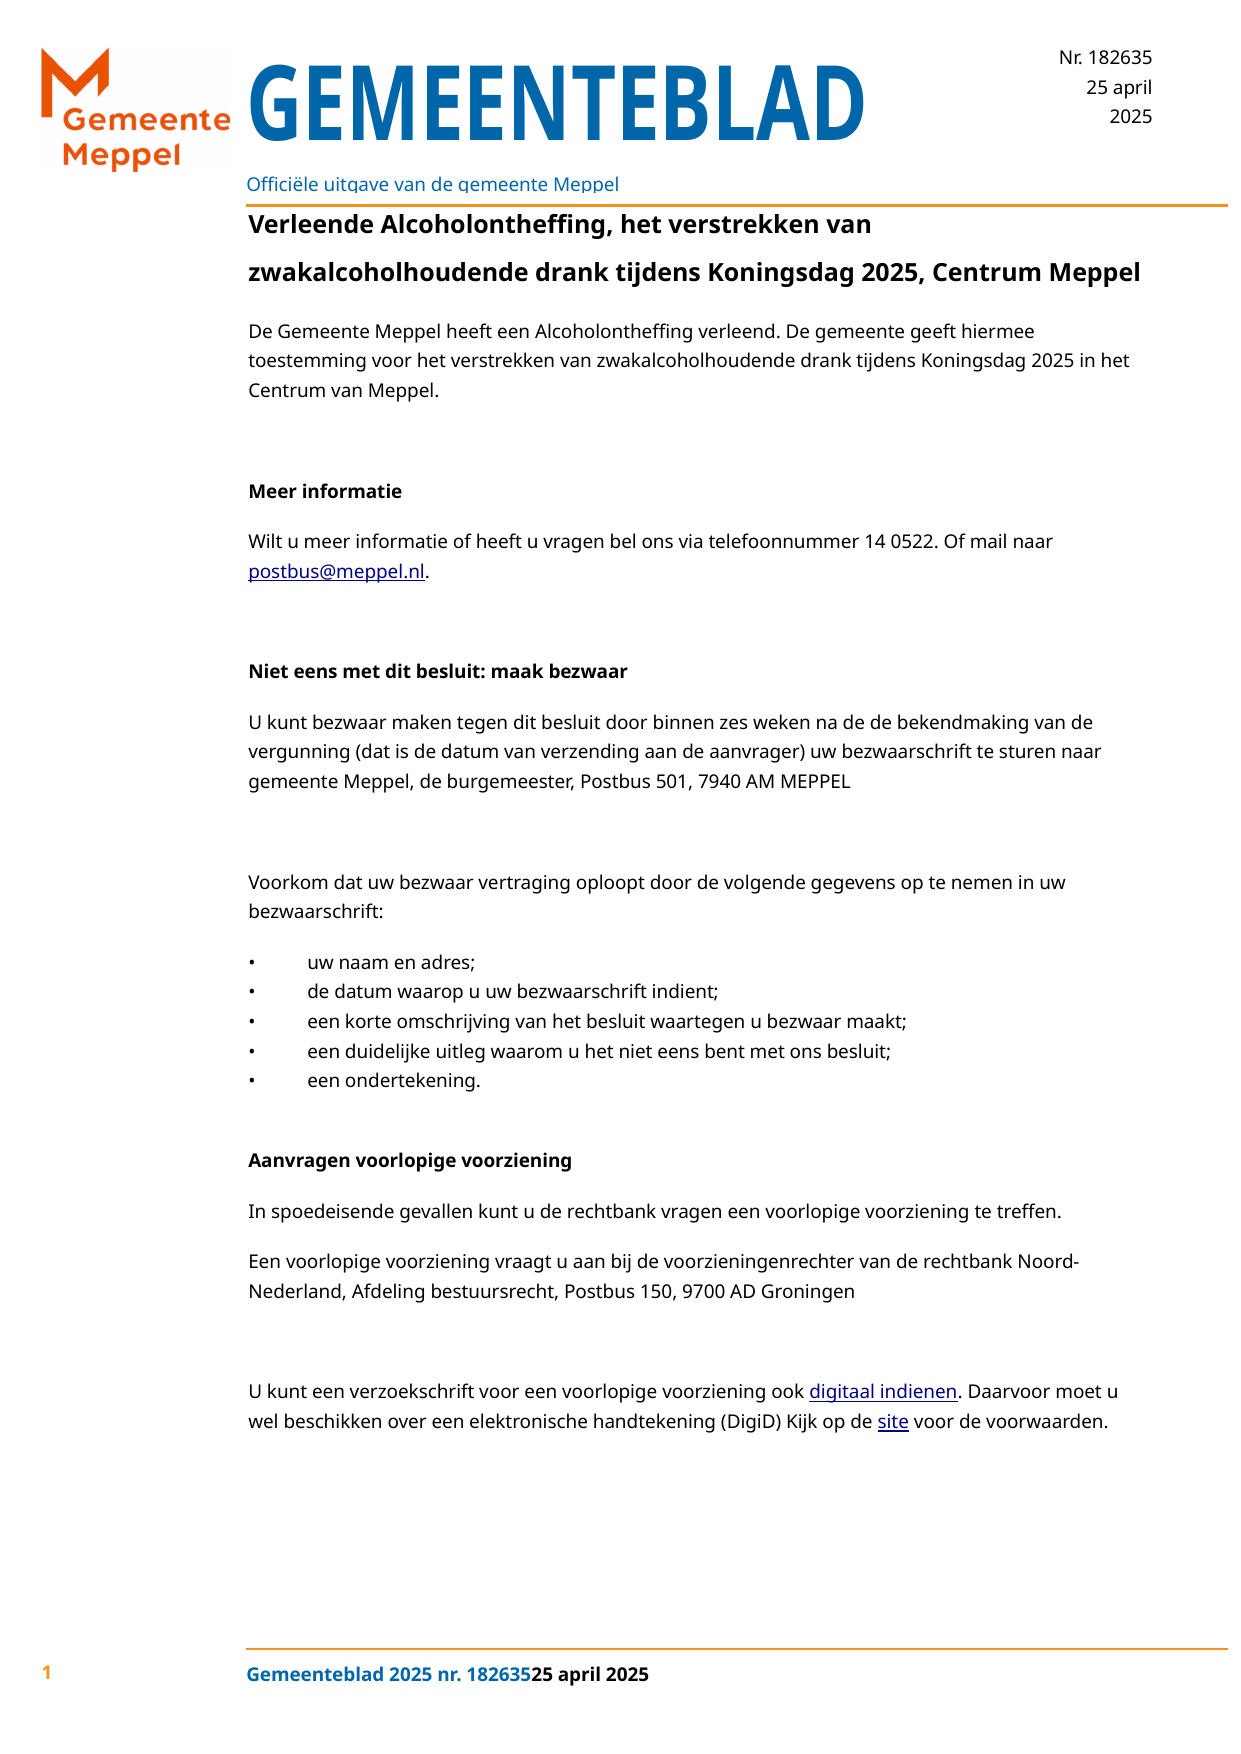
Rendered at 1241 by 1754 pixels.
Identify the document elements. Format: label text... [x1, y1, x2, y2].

text De Gemeente Meppel heeft een Alcoholontheffing verleend. De gemeente geeft hiermee toestemming voor het verstrekken van zwakalcoholhoudende drank tijdens Koningsdag 2025 in het Centrum van Meppel. [248, 318, 1152, 403]
list een korte omschrijving van het besluit waartegen u bezwaar maakt; [248, 1008, 1152, 1034]
text Een voorlopige voorziening vraagt u aan bij de voorzieningenrechter van de rechtbank Noord-Nederland, Afdeling bestuursrecht, Postbus 150, 9700 AD Groningen [248, 1248, 1152, 1304]
list de datum waarop u uw bezwaarschrift indient; [248, 979, 1152, 1004]
text In spoedeisende gevallen kunt u de rechtbank vragen een voorlopige voorziening te treffen. [248, 1198, 1152, 1224]
text Aanvragen voorlopige voorziening [248, 1147, 1152, 1173]
list een duidelijke uitleg waarom u het niet eens bent met ons besluit; [248, 1038, 1152, 1064]
picture [41, 47, 231, 172]
text Verleende Alcoholontheffing, het verstrekken van zwakalcoholhoudende drank tijdens Koningsdag 2025, Centrum Meppel [248, 207, 1152, 288]
text Meer informatie [248, 478, 1152, 504]
list uw naam en adres; [248, 949, 1152, 975]
text Wilt u meer informatie of heeft u vragen bel ons via telefoonnummer 14 0522. Of mail naar postbus@meppel.nl. [248, 528, 1152, 584]
text Voorkom dat uw bezwaar vertraging oploopt door de volgende gegevens op te nemen in uw bezwaarschrift: [248, 869, 1152, 924]
text U kunt bezwaar maken tegen dit besluit door binnen zes weken na de de bekendmaking van de vergunning (dat is de datum van verzending aan de aanvrager) uw bezwaarschrift te sturen naar gemeente Meppel, de burgemeester, Postbus 501, 7940 AM MEPPEL [248, 709, 1152, 794]
list een ondertekening. [248, 1067, 1152, 1093]
text U kunt een verzoekschrift voor een voorlopige voorziening ook digitaal indienen. Daarvoor moet u wel beschikken over een elektronische handtekening (DigiD) Kijk op de site voor de voorwaarden. [248, 1379, 1152, 1434]
text Niet eens met dit besluit: maak bezwaar [248, 659, 1152, 684]
